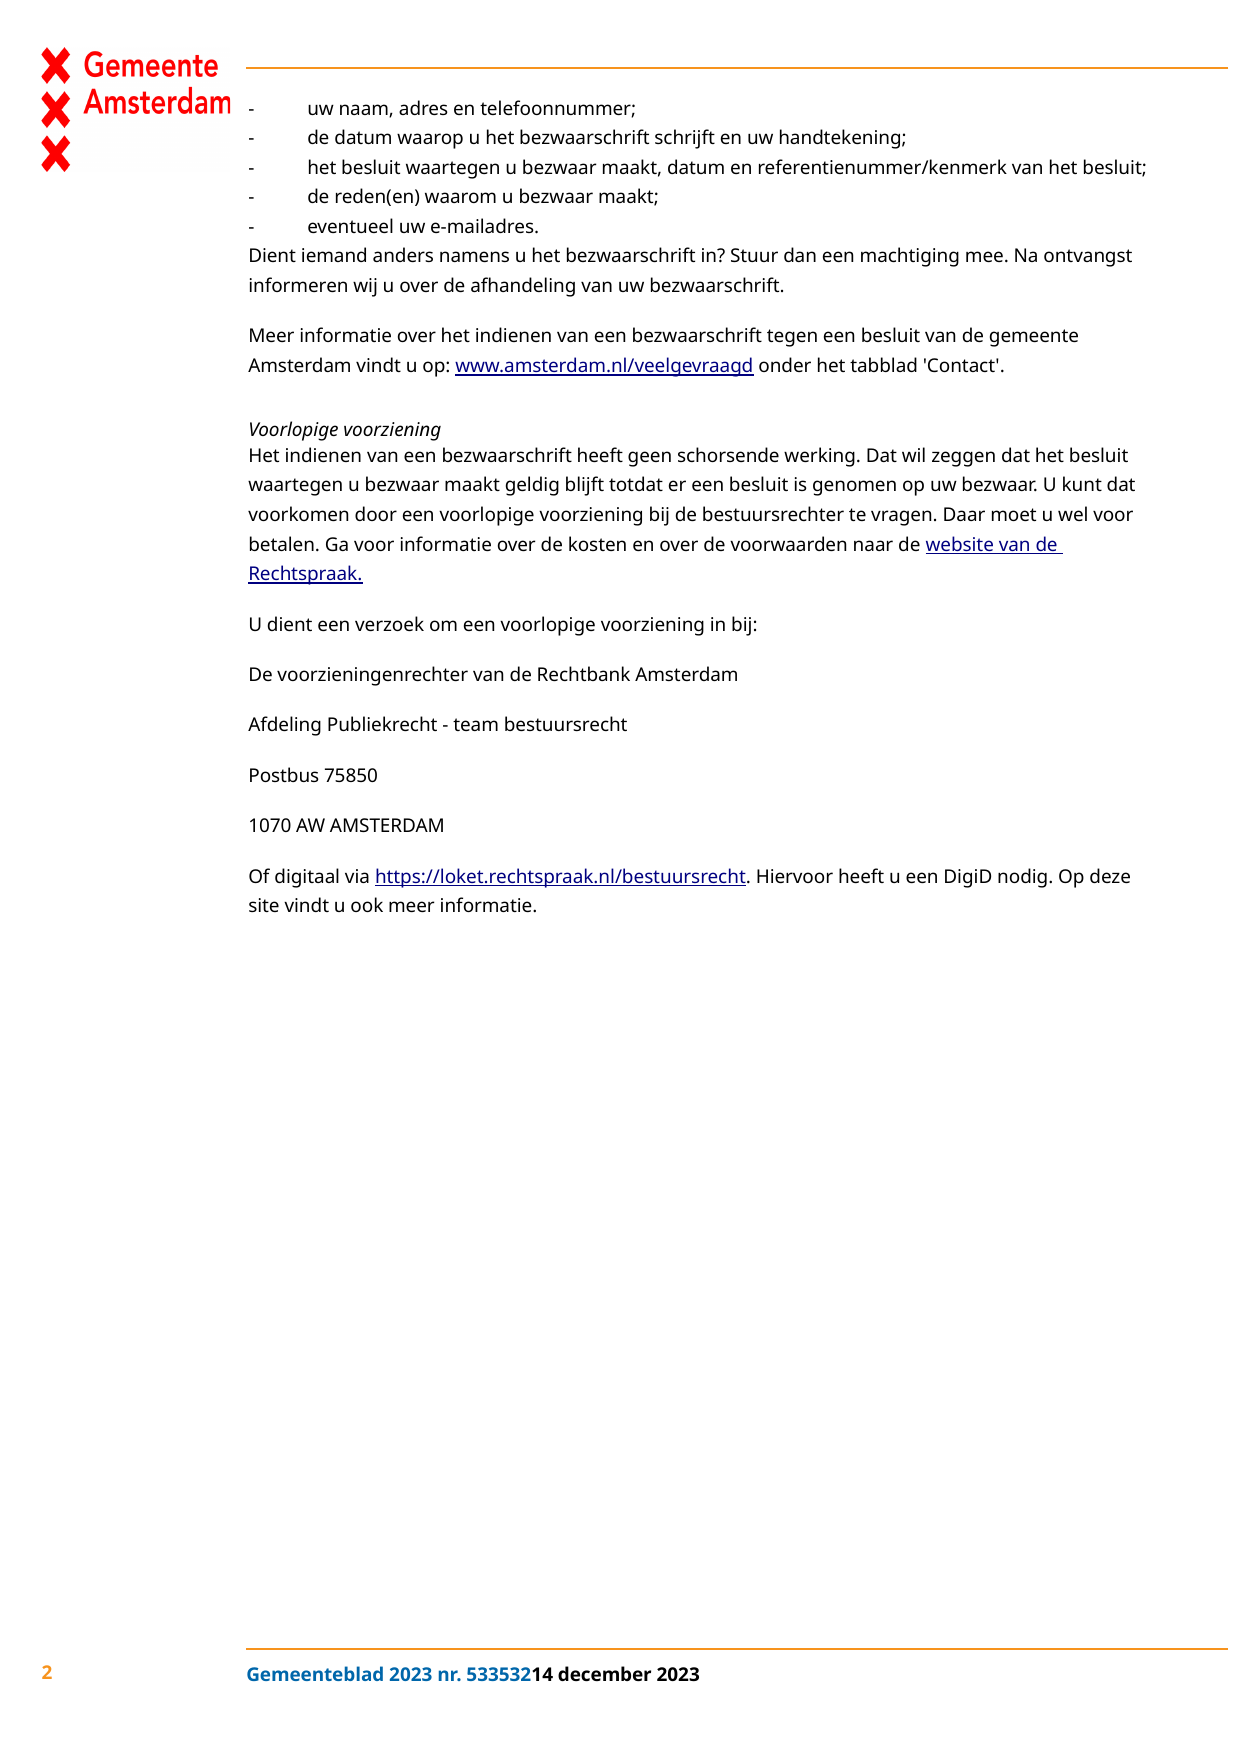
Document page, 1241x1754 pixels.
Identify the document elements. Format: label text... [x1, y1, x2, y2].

text Of digitaal via https://loket.rechtspraak.nl/bestuursrecht. Hiervoor heeft u een DigiD nodig. Op deze site vindt u ook meer informatie. [248, 863, 1152, 918]
text Meer informatie over het indienen van een bezwaarschrift tegen een besluit van de gemeente Amsterdam vindt u op: www.amsterdam.nl/veelgevraagd onder het tabblad 'Contact'. [248, 323, 1152, 378]
text 1070 AW AMSTERDAM [248, 812, 1152, 838]
list de reden(en) waarom u bezwaar maakt; [248, 183, 1152, 209]
list het besluit waartegen u bezwaar maakt, datum en referentienummer/kenmerk van het besluit; [248, 154, 1152, 180]
list de datum waarop u het bezwaarschrift schrijft en uw handtekening; [248, 124, 1152, 150]
text Afdeling Publiekrecht - team bestuursrecht [248, 712, 1152, 737]
text Dient iemand anders namens u het bezwaarschrift in? Stuur dan een machtiging mee. Na ontvangst informeren wij u over de afhandeling van uw bezwaarschrift. [248, 243, 1152, 298]
text U dient een verzoek om een voorlopige voorziening in bij: [248, 611, 1152, 636]
list eventueel uw e-mailadres. [248, 213, 1152, 239]
text Het indienen van een bezwaarschrift heeft geen schorsende werking. Dat wil zeggen dat het besluit waartegen u bezwaar maakt geldig blijft totdat er een besluit is genomen op uw bezwaar. U kunt dat voorkomen door een voorlopige voorziening bij de bestuursrechter te vragen. Daar moet u wel voor betalen. Ga voor informatie over de kosten en over de voorwaarden naar de website van de Rechtspraak. [248, 442, 1152, 586]
text De voorzieningenrechter van de Rechtbank Amsterdam [248, 661, 1152, 687]
text Voorlopige voorziening [248, 416, 1152, 442]
picture [41, 47, 231, 172]
list uw naam, adres en telefoonnummer; [248, 95, 1152, 121]
text Postbus 75850 [248, 762, 1152, 788]
